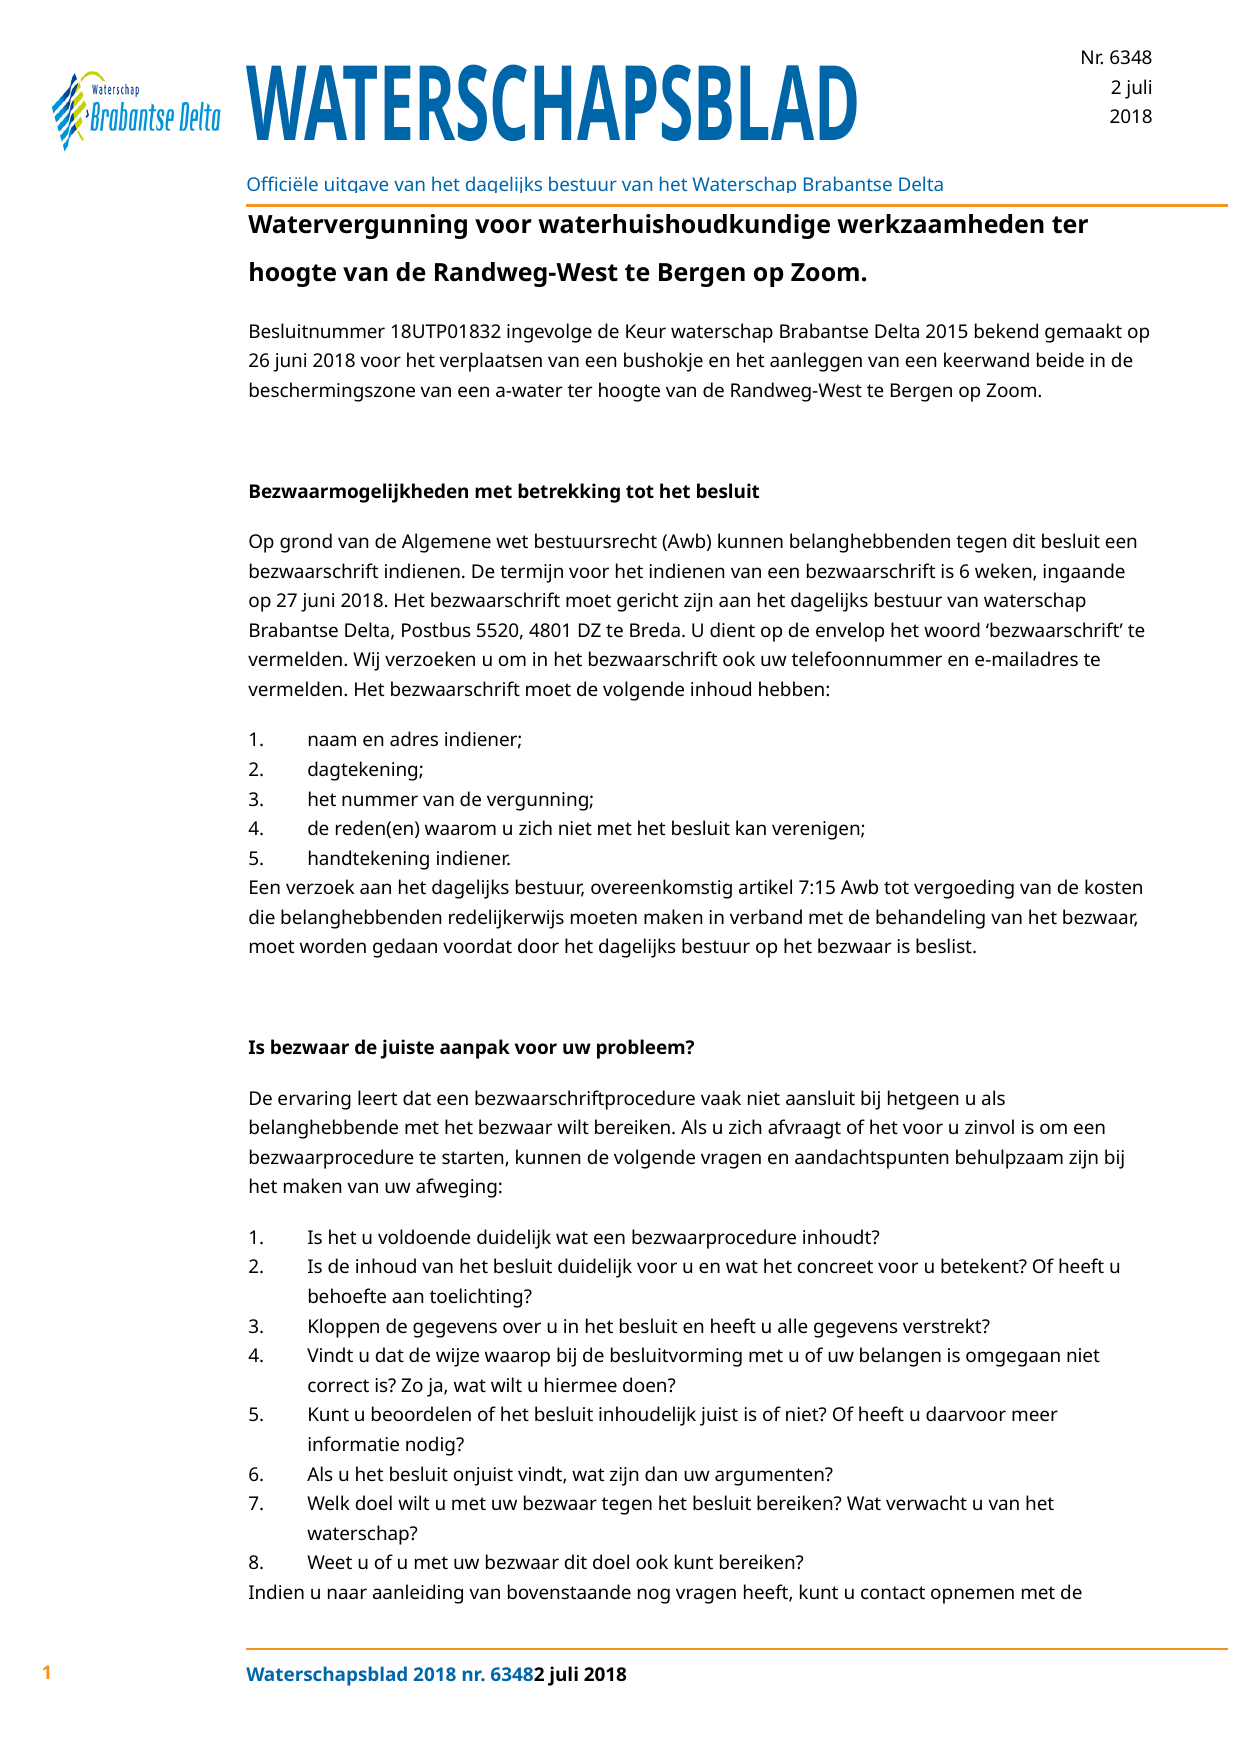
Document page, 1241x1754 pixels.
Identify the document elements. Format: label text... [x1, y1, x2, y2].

list naam en adres indiener; [248, 727, 1152, 752]
text Bezwaarmogelijkheden met betrekking tot het besluit [248, 478, 1152, 504]
text Besluitnummer 18UTP01832 ingevolge de Keur waterschap Brabantse Delta 2015 bekend gemaakt op 26 juni 2018 voor het verplaatsen van een bushokje en het aanleggen van een keerwand beide in de beschermingszone van een a-water ter hoogte van de Randweg-West te Bergen op Zoom. [248, 318, 1152, 403]
text Een verzoek aan het dagelijks bestuur, overeenkomstig artikel 7:15 Awb tot vergoeding van de kosten die belanghebbenden redelijkerwijs moeten maken in verband met de behandeling van het bezwaar, moet worden gedaan voordat door het dagelijks bestuur op het bezwaar is beslist. [248, 874, 1152, 959]
text Watervergunning voor waterhuishoudkundige werkzaamheden ter hoogte van de Randweg-West te Bergen op Zoom. [248, 207, 1152, 288]
text Indien u naar aanleiding van bovenstaande nog vragen heeft, kunt u contact opnemen met de [248, 1579, 1152, 1605]
text Is bezwaar de juiste aanpak voor uw probleem? [248, 1034, 1152, 1060]
text Op grond van de Algemene wet bestuursrecht (Awb) kunnen belanghebbenden tegen dit besluit een bezwaarschrift indienen. De termijn voor het indienen van een bezwaarschrift is 6 weken, ingaande op 27 juni 2018. Het bezwaarschrift moet gericht zijn aan het dagelijks bestuur van waterschap Brabantse Delta, Postbus 5520, 4801 DZ te Breda. U dient op de envelop het woord ‘bezwaarschrift’ te vermelden. Wij verzoeken u om in het bezwaarschrift ook uw telefoonnummer en e‑mailadres te vermelden. Het bezwaarschrift moet de volgende inhoud hebben: [248, 528, 1152, 702]
list Is het u voldoende duidelijk wat een bezwaarprocedure inhoudt? [248, 1224, 1152, 1250]
list Weet u of u met uw bezwaar dit doel ook kunt bereiken? [248, 1549, 1152, 1575]
list Als u het besluit onjuist vindt, wat zijn dan uw argumenten? [248, 1461, 1152, 1487]
picture [41, 47, 231, 172]
list Vindt u dat de wijze waarop bij de besluitvorming met u of uw belangen is omgegaan niet correct is? Zo ja, wat wilt u hiermee doen? [248, 1342, 1152, 1398]
list Welk doel wilt u met uw bezwaar tegen het besluit bereiken? Wat verwacht u van het waterschap? [248, 1490, 1152, 1546]
list de reden(en) waarom u zich niet met het besluit kan verenigen; [248, 815, 1152, 841]
list het nummer van de vergunning; [248, 786, 1152, 812]
list Kunt u beoordelen of het besluit inhoudelijk juist is of niet? Of heeft u daarvoor meer informatie nodig? [248, 1402, 1152, 1457]
text De ervaring leert dat een bezwaarschriftprocedure vaak niet aansluit bij hetgeen u als belanghebbende met het bezwaar wilt bereiken. Als u zich afvraagt of het voor u zinvol is om een bezwaarprocedure te starten, kunnen de volgende vragen en aandachtspunten behulpzaam zijn bij het maken van uw afweging: [248, 1085, 1152, 1199]
list dagtekening; [248, 756, 1152, 782]
list Kloppen de gegevens over u in het besluit en heeft u alle gegevens verstrekt? [248, 1313, 1152, 1339]
list Is de inhoud van het besluit duidelijk voor u en wat het concreet voor u betekent? Of heeft u behoefte aan toelichting? [248, 1254, 1152, 1309]
list handtekening indiener. [248, 845, 1152, 871]
